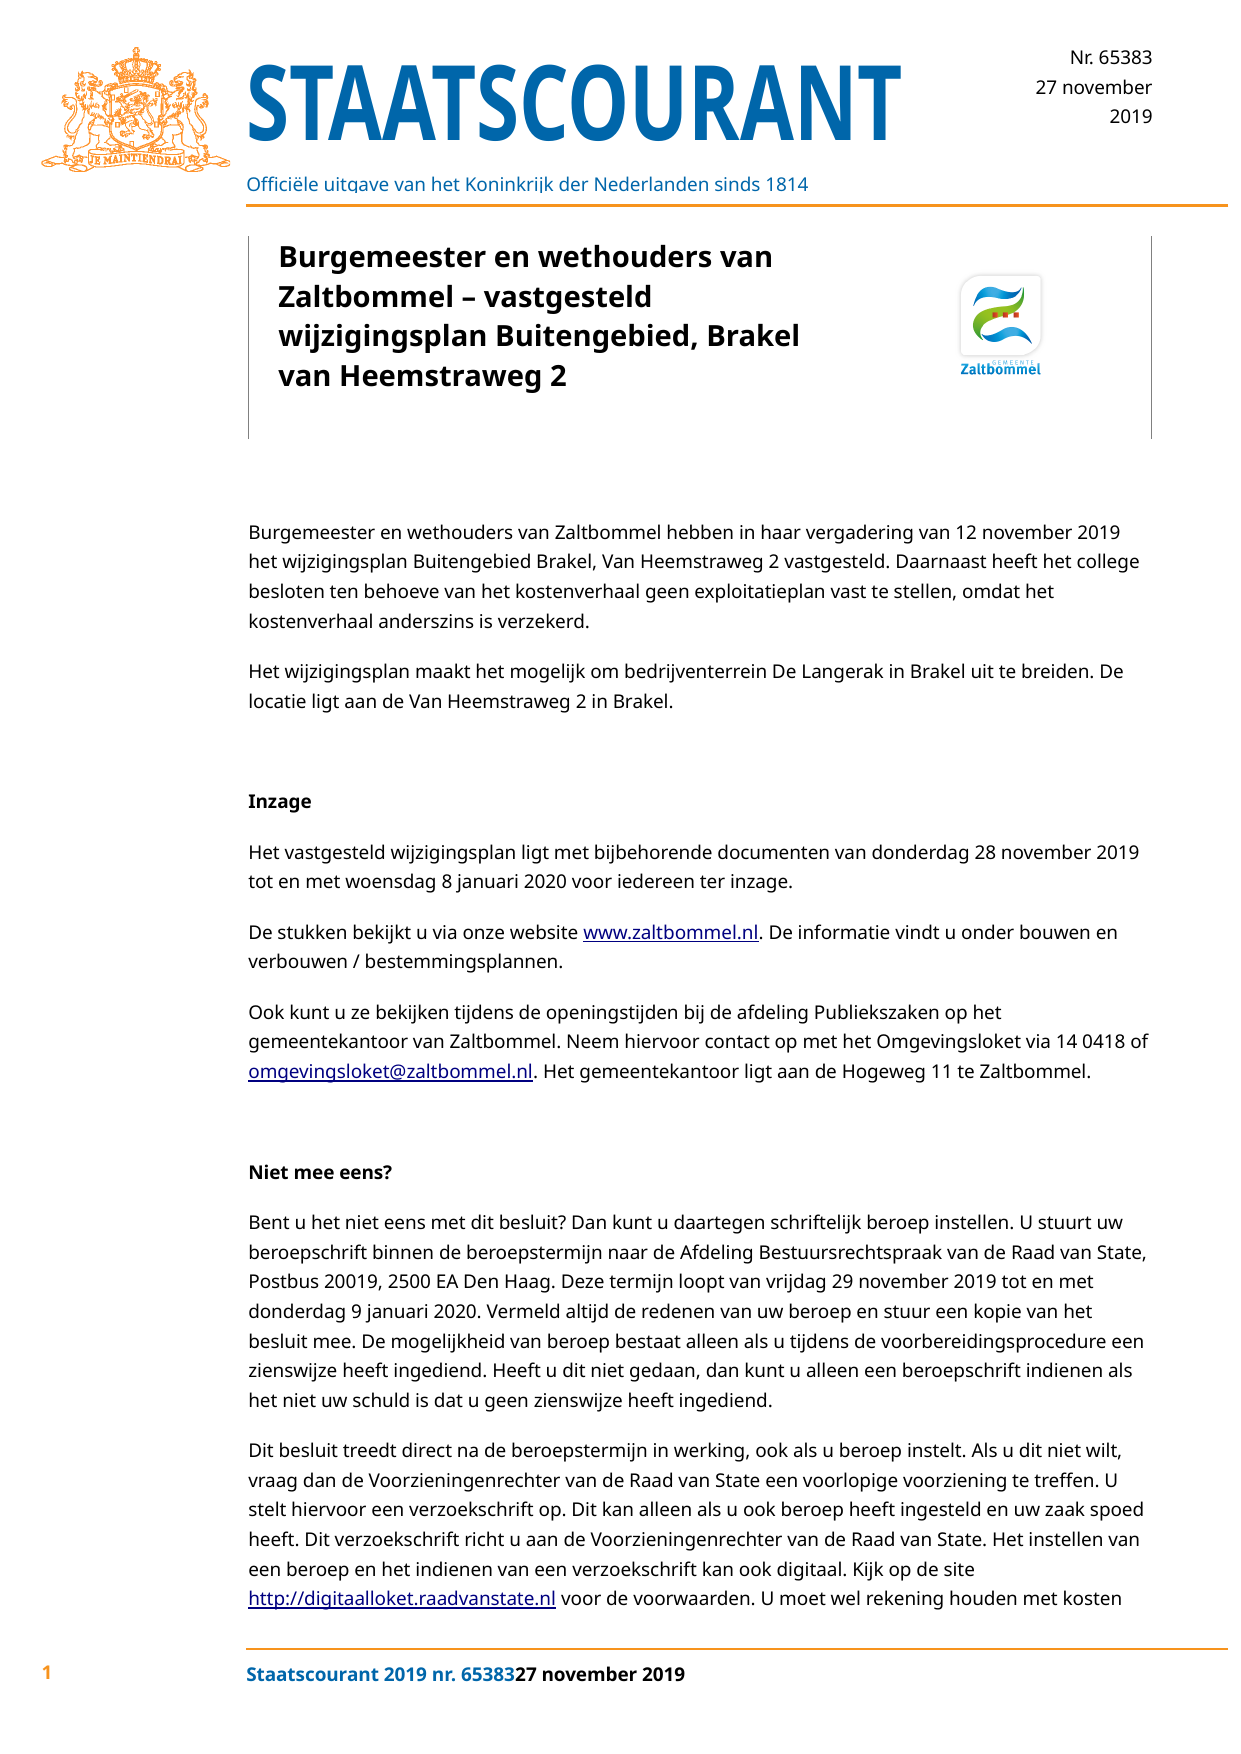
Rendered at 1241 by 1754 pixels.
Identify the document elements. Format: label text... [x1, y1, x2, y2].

table_header [1080, 236, 1151, 413]
table_header [850, 236, 921, 413]
text Het wijzigingsplan maakt het mogelijk om bedrijventerrein De Langerak in Brakel uit te breiden. De locatie ligt aan de Van Heemstraweg 2 in Brakel. [248, 658, 1152, 713]
text Niet mee eens? [248, 1159, 1152, 1185]
text Inzage [248, 789, 1152, 814]
picture [41, 47, 231, 172]
text De stukken bekijkt u via onze website www.zaltbommel.nl. De informatie vindt u onder bouwen en verbouwen / bestemmingsplannen. [248, 919, 1152, 974]
text Burgemeester en wethouders van Zaltbommel hebben in haar vergadering van 12 november 2019 het wijzigingsplan Buitengebied Brakel, Van Heemstraweg 2 vastgesteld. Daarnaast heeft het college besloten ten behoeve van het kostenverhaal geen exploitatieplan vast te stellen, omdat het kostenverhaal anderszins is verzekerd. [248, 519, 1152, 633]
text Dit besluit treedt direct na de beroepstermijn in werking, ook als u beroep instelt. Als u dit niet wilt, vraag dan de Voorzieningenrechter van de Raad van State een voorlopige voorziening te treffen. U stelt hiervoor een verzoekschrift op. Dit kan alleen als u ook beroep heeft ingesteld en uw zaak spoed heeft. Dit verzoekschrift richt u aan de Voorzieningenrechter van de Raad van State. Het instellen van een beroep en het indienen van een verzoekschrift kan ook digitaal. Kijk op de site http://digitaalloket.raadvanstate.nl voor de voorwaarden. U moet wel rekening houden met kosten [248, 1437, 1152, 1611]
text Bent u het niet eens met dit besluit? Dan kunt u daartegen schriftelijk beroep instellen. U stuurt uw beroepschrift binnen de beroepstermijn naar de Afdeling Bestuursrechtspraak van de Raad van State, Postbus 20019, 2500 EA Den Haag. Deze termijn loopt van vrijdag 29 november 2019 tot en met donderdag 9 januari 2020. Vermeld altijd de redenen van uw beroep en stuur een kopie van het besluit mee. De mogelijkheid van beroep bestaat alleen als u tijdens de voorbereidingsprocedure een zienswijze heeft ingediend. Heeft u dit niet gedaan, dan kunt u alleen een beroepschrift indienen als het niet uw schuld is dat u geen zienswijze heeft ingediend. [248, 1209, 1152, 1413]
picture [921, 236, 1080, 414]
table_header [850, 414, 1151, 439]
text Ook kunt u ze bekijken tijdens de openingstijden bij de afdeling Publiekszaken op het gemeentekantoor van Zaltbommel. Neem hiervoor contact op met het Omgevingsloket via 14 0418 of omgevingsloket@zaltbommel.nl. Het gemeentekantoor ligt aan de Hogeweg 11 te Zaltbommel. [248, 999, 1152, 1084]
table_header Burgemeester en wethouders van Zaltbommel – vastgesteld wijzigingsplan Buitengebied, Brakel van Heemstraweg 2 [249, 236, 850, 439]
text Het vastgesteld wijzigingsplan ligt met bijbehorende documenten van donderdag 28 november 2019 tot en met woensdag 8 januari 2020 voor iedereen ter inzage. [248, 839, 1152, 894]
